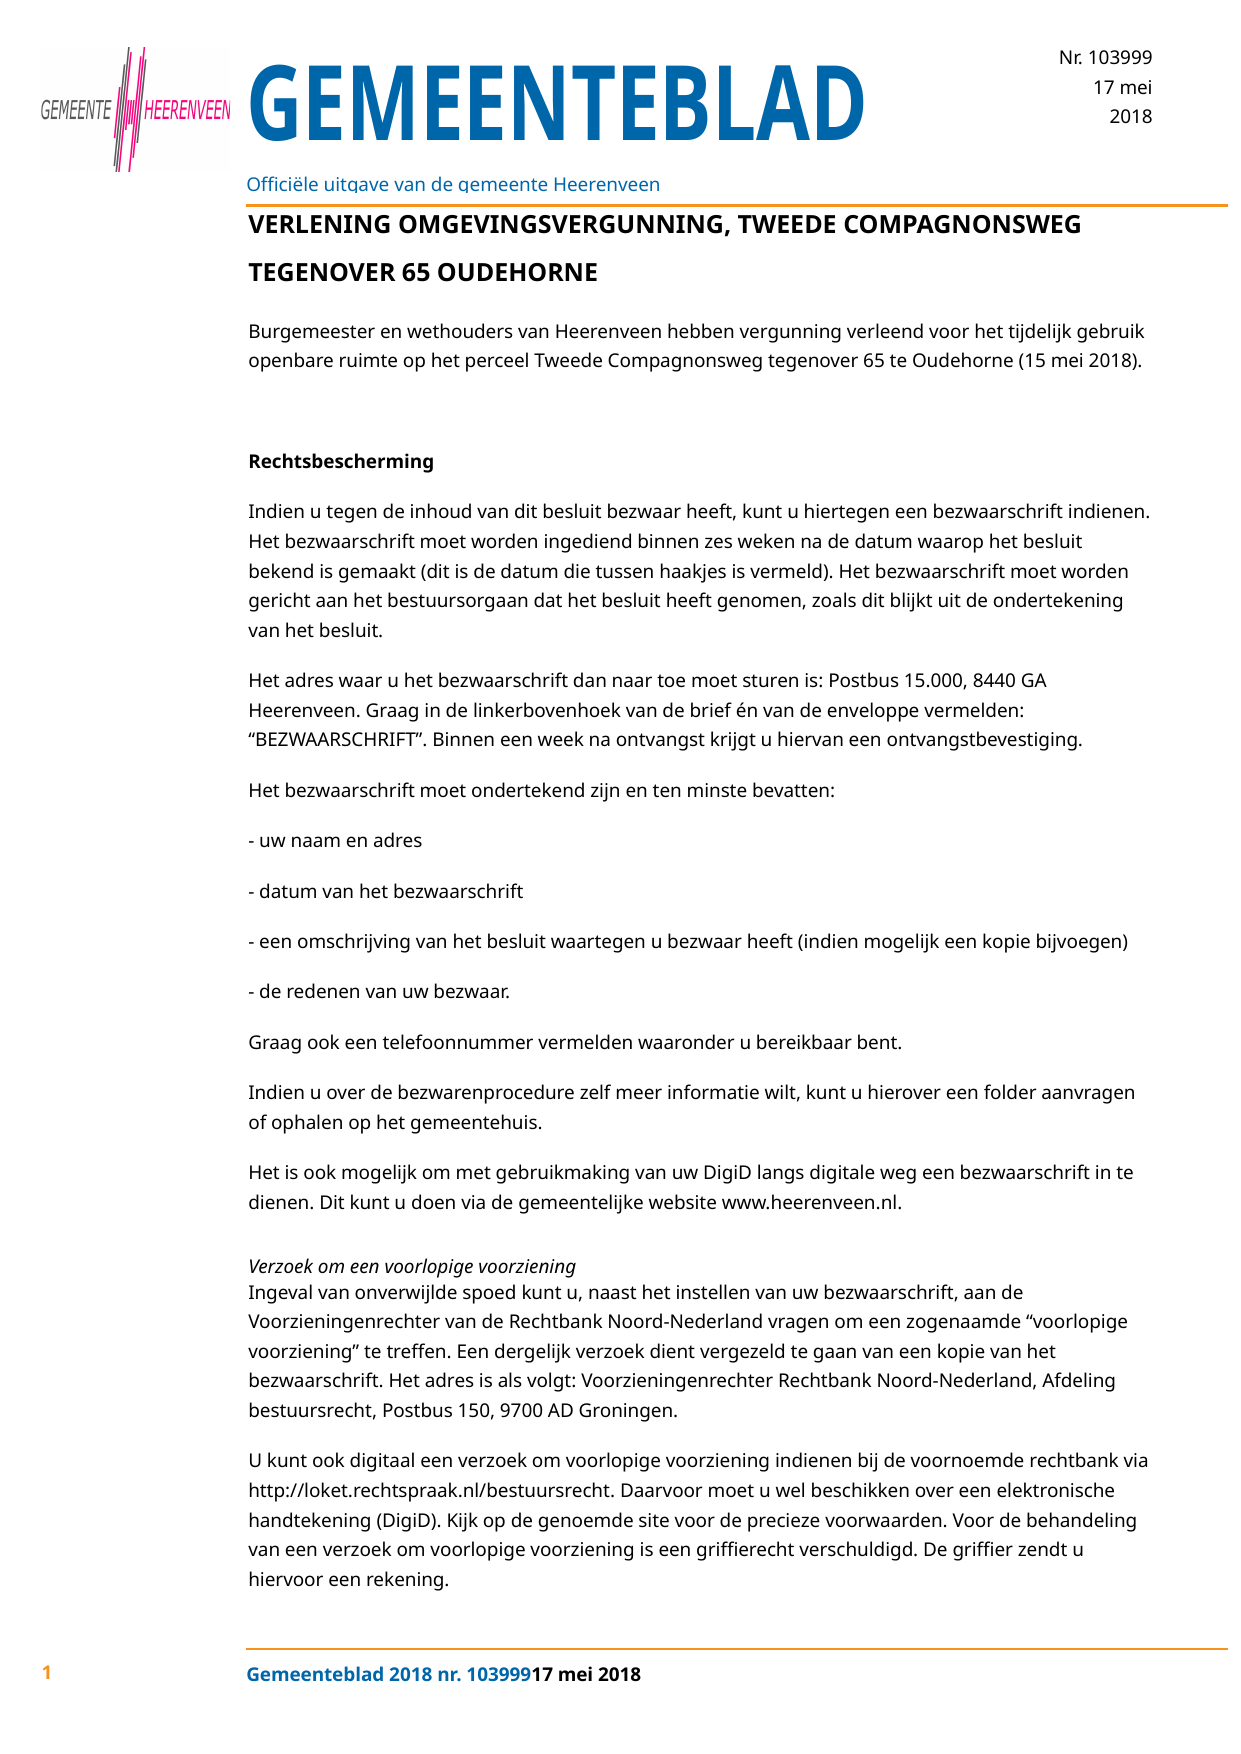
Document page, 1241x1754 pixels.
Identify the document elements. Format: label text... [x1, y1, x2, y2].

text VERLENING OMGEVINGSVERGUNNING, TWEEDE COMPAGNONSWEG TEGENOVER 65 OUDEHORNE [248, 207, 1152, 288]
text Rechtsbescherming [248, 448, 1152, 474]
text - datum van het bezwaarschrift [248, 878, 1152, 904]
text - een omschrijving van het besluit waartegen u bezwaar heeft (indien mogelijk een kopie bijvoegen) [248, 928, 1152, 954]
text Verzoek om een voorlopige voorziening [248, 1253, 1152, 1279]
text Het is ook mogelijk om met gebruikmaking van uw DigiD langs digitale weg een bezwaarschrift in te dienen. Dit kunt u doen via de gemeentelijke website www.heerenveen.nl. [248, 1159, 1152, 1215]
text Het adres waar u het bezwaarschrift dan naar toe moet sturen is: Postbus 15.000, 8440 GA Heerenveen. Graag in de linkerbovenhoek van de brief én van de enveloppe vermelden: “BEZWAARSCHRIFT”. Binnen een week na ontvangst krijgt u hiervan een ontvangstbevestiging. [248, 667, 1152, 752]
text Burgemeester en wethouders van Heerenveen hebben vergunning verleend voor het tijdelijk gebruik openbare ruimte op het perceel Tweede Compagnonsweg tegenover 65 te Oudehorne (15 mei 2018). [248, 318, 1152, 373]
text Ingeval van onverwijlde spoed kunt u, naast het instellen van uw bezwaarschrift, aan de Voorzieningenrechter van de Rechtbank Noord-Nederland vragen om een zogenaamde “voorlopige voorziening” te treffen. Een dergelijk verzoek dient vergezeld te gaan van een kopie van het bezwaarschrift. Het adres is als volgt: Voorzieningenrechter Rechtbank Noord-Nederland, Afdeling bestuursrecht, Postbus 150, 9700 AD Groningen. [248, 1279, 1152, 1423]
text Indien u tegen de inhoud van dit besluit bezwaar heeft, kunt u hiertegen een bezwaarschrift indienen. Het bezwaarschrift moet worden ingediend binnen zes weken na de datum waarop het besluit bekend is gemaakt (dit is de datum die tussen haakjes is vermeld). Het bezwaarschrift moet worden gericht aan het bestuursorgaan dat het besluit heeft genomen, zoals dit blijkt uit de ondertekening van het besluit. [248, 499, 1152, 643]
text Indien u over de bezwarenprocedure zelf meer informatie wilt, kunt u hierover een folder aanvragen of ophalen op het gemeentehuis. [248, 1079, 1152, 1135]
text Graag ook een telefoonnummer vermelden waaronder u bereikbaar bent. [248, 1029, 1152, 1055]
text - de redenen van uw bezwaar. [248, 979, 1152, 1004]
text Het bezwaarschrift moet ondertekend zijn en ten minste bevatten: [248, 777, 1152, 803]
text - uw naam en adres [248, 827, 1152, 853]
picture [41, 47, 231, 172]
text U kunt ook digitaal een verzoek om voorlopige voorziening indienen bij de voornoemde rechtbank via http://loket.rechtspraak.nl/bestuursrecht. Daarvoor moet u wel beschikken over een elektronische handtekening (DigiD). Kijk op de genoemde site voor de precieze voorwaarden. Voor de behandeling van een verzoek om voorlopige voorziening is een griffierecht verschuldigd. De griffier zendt u hiervoor een rekening. [248, 1448, 1152, 1592]
